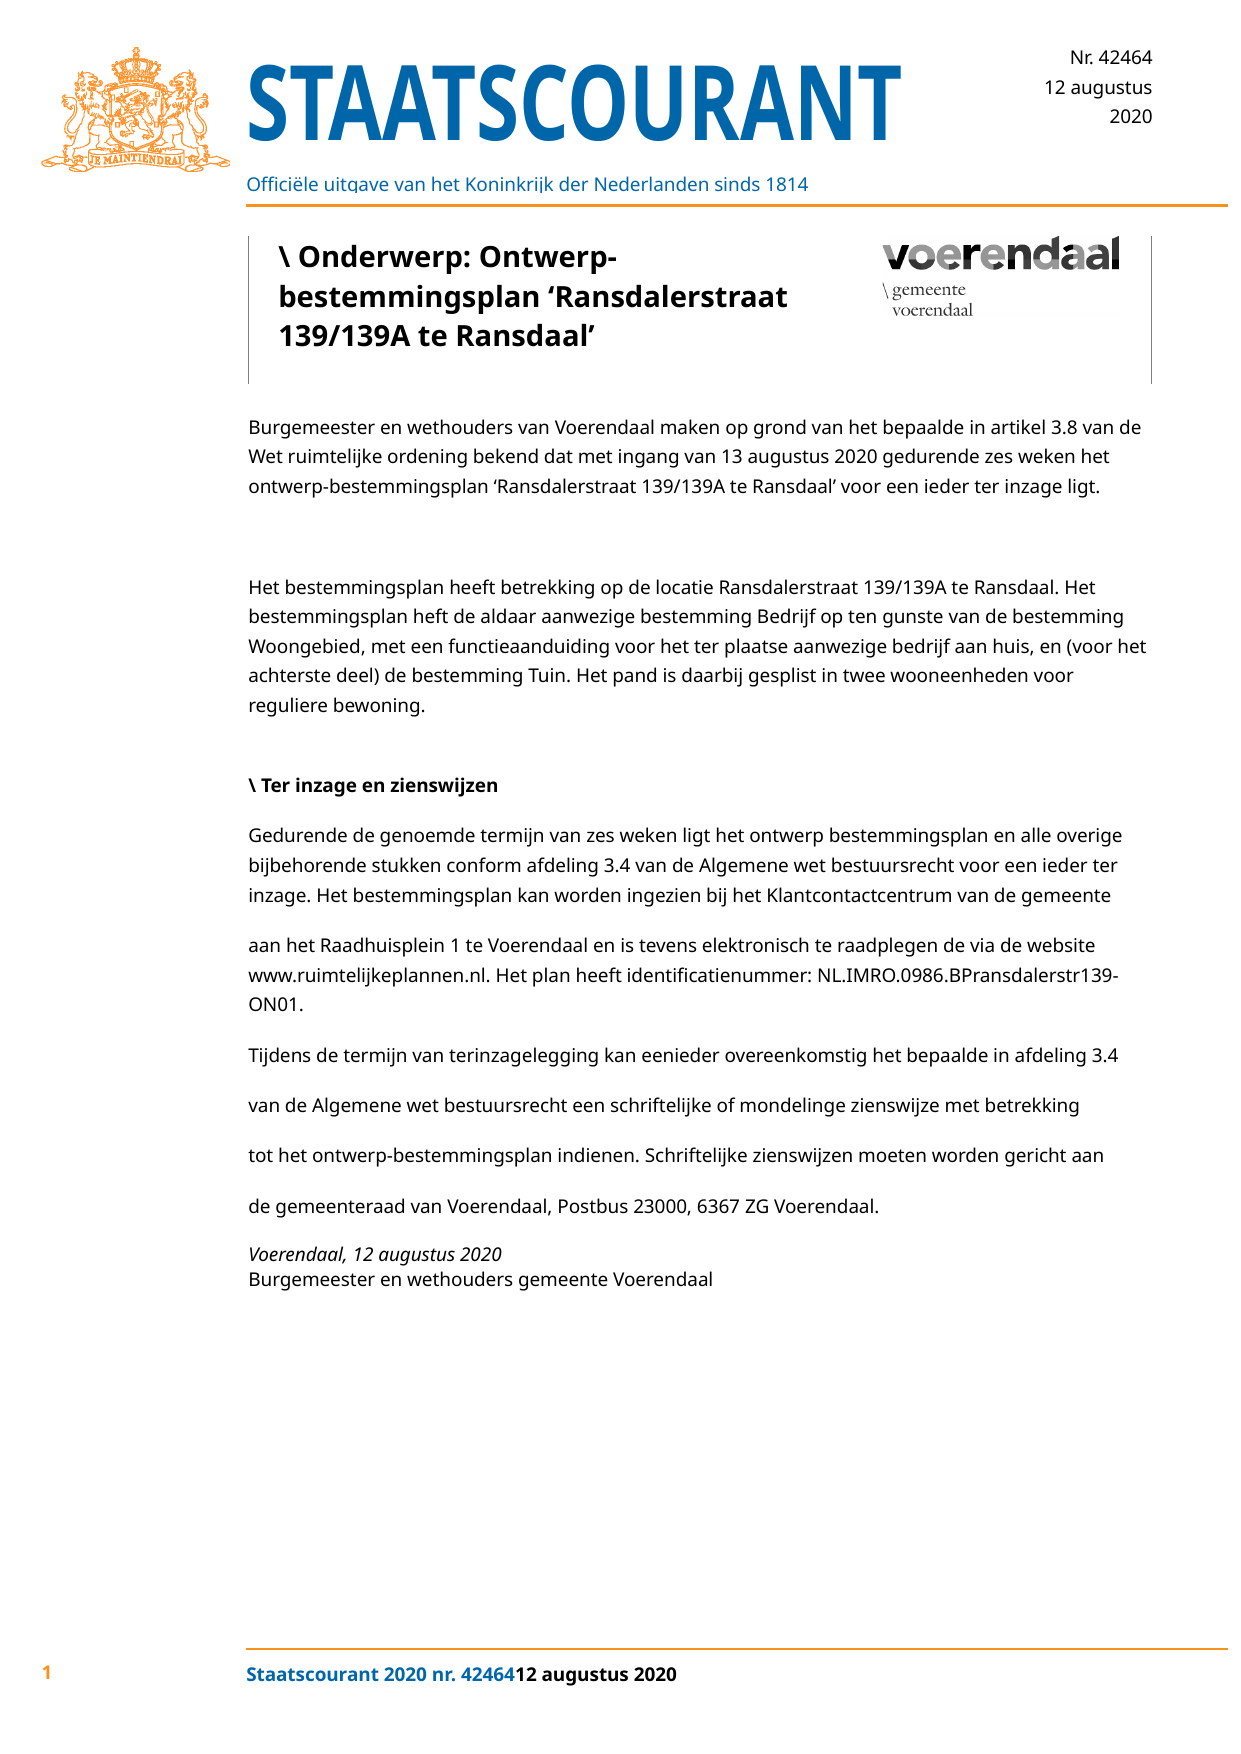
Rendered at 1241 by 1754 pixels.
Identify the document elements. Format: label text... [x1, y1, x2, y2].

text Tijdens de termijn van terinzagelegging kan eenieder overeenkomstig het bepaalde in afdeling 3.4 [248, 1042, 1152, 1068]
text Gedurende de genoemde termijn van zes weken ligt het ontwerp bestemmingsplan en alle overige bijbehorende stukken conform afdeling 3.4 van de Algemene wet bestuursrecht voor een ieder ter inzage. Het bestemmingsplan kan worden ingezien bij het Klantcontactcentrum van de gemeente [248, 823, 1152, 908]
text Burgemeester en wethouders gemeente Voerendaal [248, 1267, 1152, 1292]
table_header [850, 236, 1151, 384]
text de gemeenteraad van Voerendaal, Postbus 23000, 6367 ZG Voerendaal. [248, 1193, 1152, 1219]
text tot het ontwerp-bestemmingsplan indienen. Schriftelijke zienswijzen moeten worden gericht aan [248, 1143, 1152, 1168]
text aan het Raadhuisplein 1 te Voerendaal en is tevens elektronisch te raadplegen de via de website www.ruimtelijkeplannen.nl. Het plan heeft identificatienummer: NL.IMRO.0986.BPransdalerstr139-ON01. [248, 932, 1152, 1017]
text Het bestemmingsplan heeft betrekking op de locatie Ransdalerstraat 139/139A te Ransdaal. Het bestemmingsplan heft de aldaar aanwezige bestemming Bedrijf op ten gunste van de bestemming Woongebied, met een functieaanduiding voor het ter plaatse aanwezige bedrijf aan huis, en (voor het achterste deel) de bestemming Tuin. Het pand is daarbij gesplist in twee wooneenheden voor reguliere bewoning. [248, 574, 1152, 718]
picture [41, 47, 231, 172]
picture [882, 236, 1119, 316]
text Burgemeester en wethouders van Voerendaal maken op grond van het bepaalde in artikel 3.8 van de Wet ruimtelijke ordening bekend dat met ingang van 13 augustus 2020 gedurende zes weken het ontwerp-bestemmingsplan ‘Ransdalerstraat 139/139A te Ransdaal’ voor een ieder ter inzage ligt. [248, 414, 1152, 499]
text \ Ter inzage en zienswijzen [248, 772, 1152, 798]
text van de Algemene wet bestuursrecht een schriftelijke of mondelinge zienswijze met betrekking [248, 1092, 1152, 1118]
table_header \ Onderwerp: Ontwerp-bestemmingsplan ‘Ransdalerstraat 139/139A te Ransdaal’ [249, 236, 850, 384]
text Voerendaal, 12 augustus 2020 [248, 1241, 1152, 1267]
